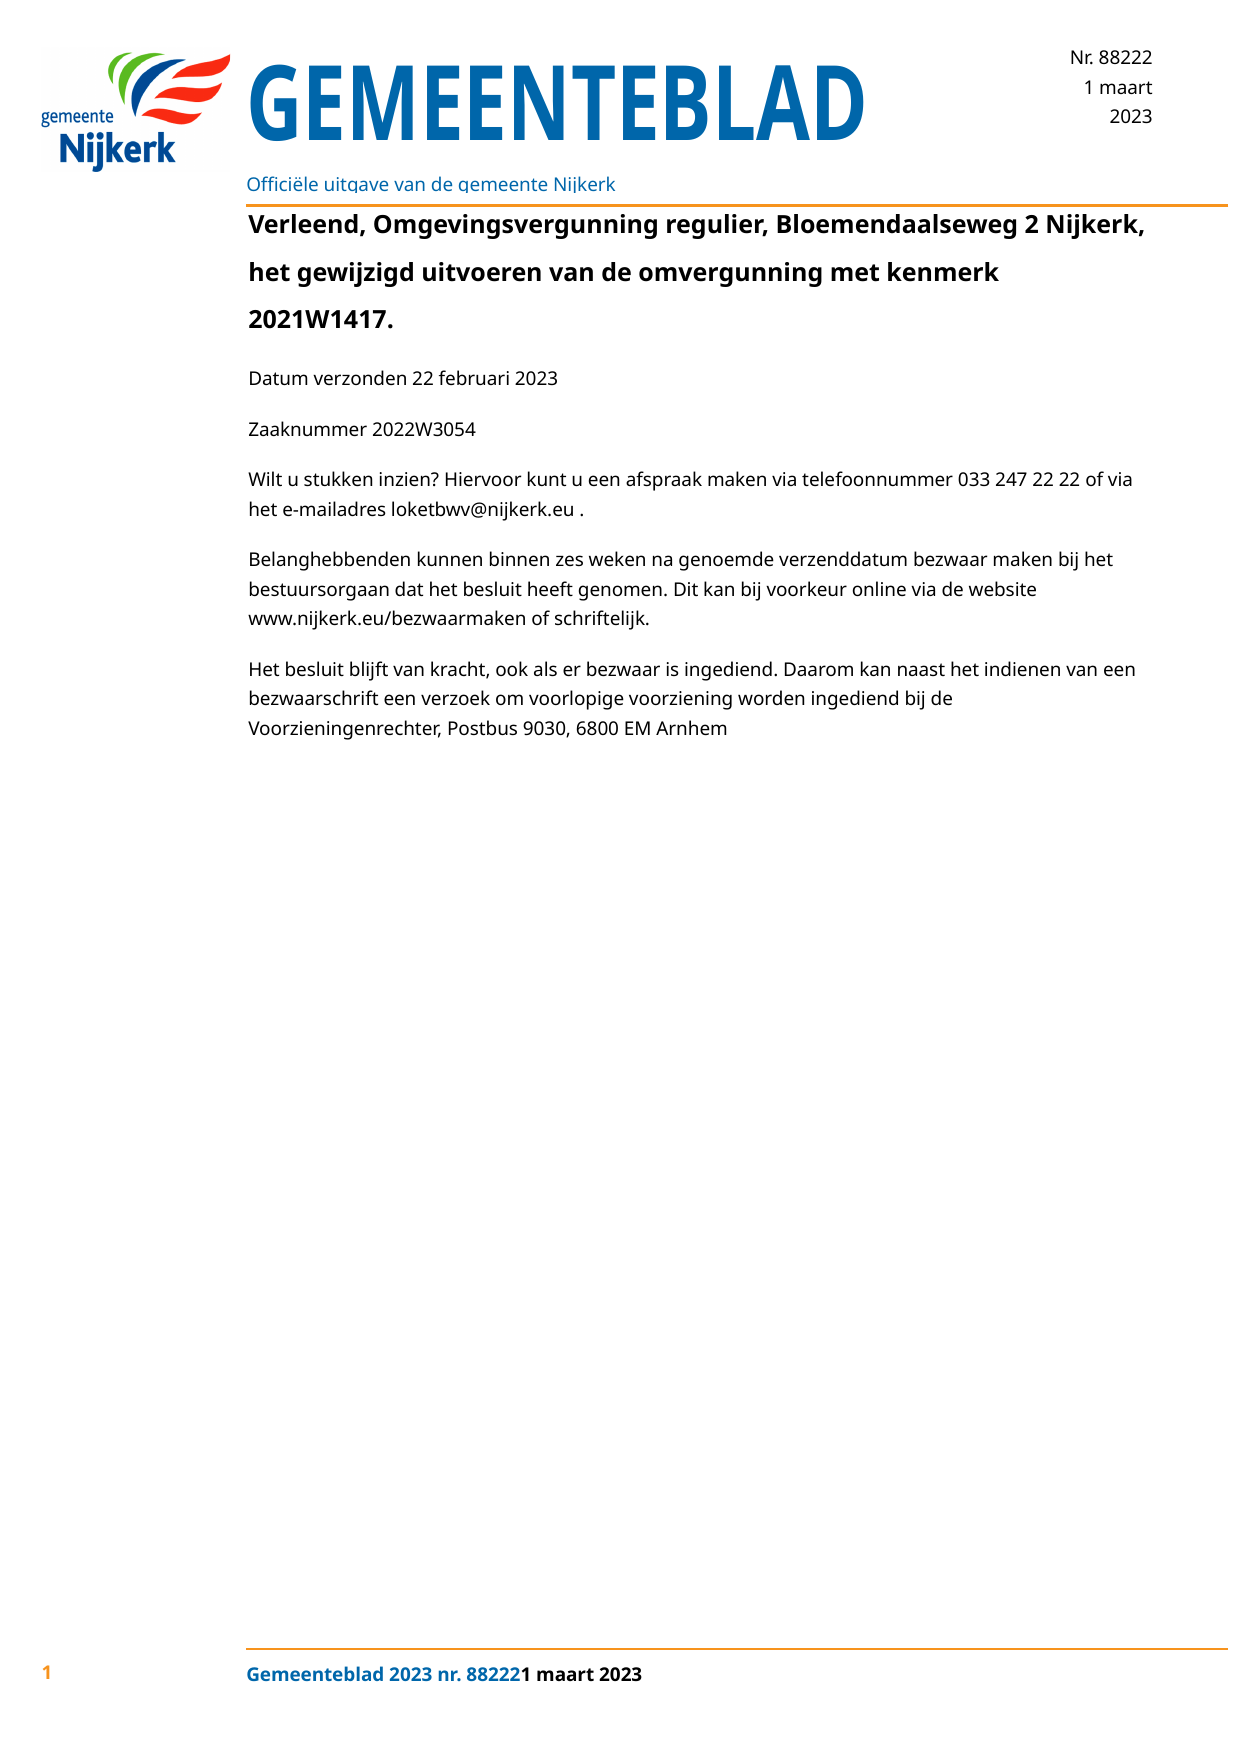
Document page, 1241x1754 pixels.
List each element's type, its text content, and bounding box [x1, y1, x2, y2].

text Zaaknummer 2022W3054 [248, 416, 1152, 442]
text Verleend, Omgevingsvergunning regulier, Bloemendaalseweg 2 Nijkerk, het gewijzigd uitvoeren van de omvergunning met kenmerk 2021W1417. [248, 207, 1152, 336]
text Het besluit blijft van kracht, ook als er bezwaar is ingediend. Daarom kan naast het indienen van een bezwaarschrift een verzoek om voorlopige voorziening worden ingediend bij de Voorzieningenrechter, Postbus 9030, 6800 EM Arnhem [248, 656, 1152, 741]
text Belanghebbenden kunnen binnen zes weken na genoemde verzenddatum bezwaar maken bij het bestuursorgaan dat het besluit heeft genomen. Dit kan bij voorkeur online via de website www.nijkerk.eu/bezwaarmaken of schriftelijk. [248, 546, 1152, 631]
picture [41, 47, 231, 172]
text Wilt u stukken inzien? Hiervoor kunt u een afspraak maken via telefoonnummer 033 247 22 22 of via het e-mailadres loketbwv@nijkerk.eu . [248, 466, 1152, 522]
text Datum verzonden 22 februari 2023 [248, 366, 1152, 391]
